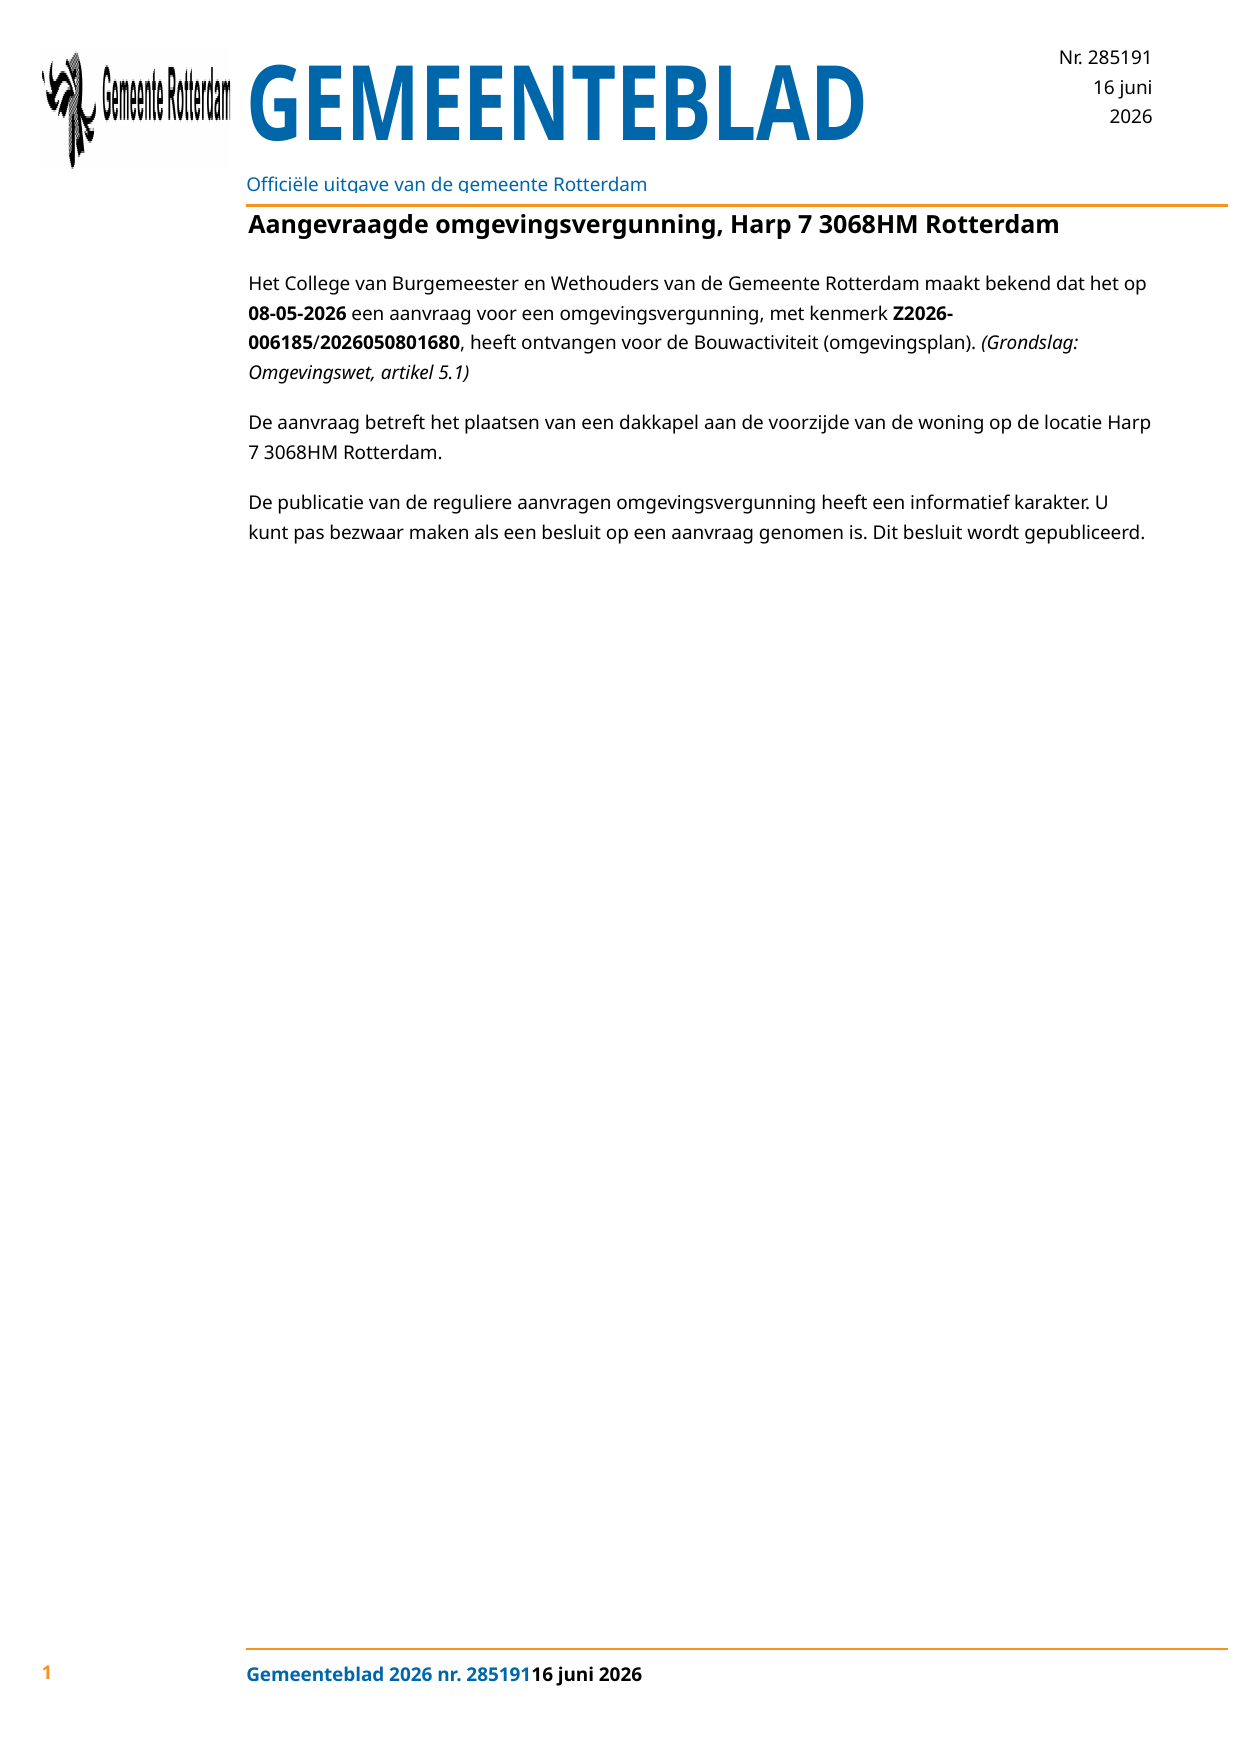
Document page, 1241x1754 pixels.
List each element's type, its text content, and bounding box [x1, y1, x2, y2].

text Het College van Burgemeester en Wethouders van de Gemeente Rotterdam maakt bekend dat het op 08-05-2026 een aanvraag voor een omgevingsvergunning, met kenmerk Z2026-006185/2026050801680, heeft ontvangen voor de Bouwactiviteit (omgevingsplan). (Grondslag: Omgevingswet, artikel 5.1) [248, 270, 1152, 385]
text Aangevraagde omgevingsvergunning, Harp 7 3068HM Rotterdam [248, 207, 1152, 241]
picture [41, 47, 231, 172]
text De aanvraag betreft het plaatsen van een dakkapel aan de voorzijde van de woning op de locatie Harp 7 3068HM Rotterdam. [248, 409, 1152, 465]
text De publicatie van de reguliere aanvragen omgevingsvergunning heeft een informatief karakter. U kunt pas bezwaar maken als een besluit op een aanvraag genomen is. Dit besluit wordt gepubliceerd. [248, 489, 1152, 545]
